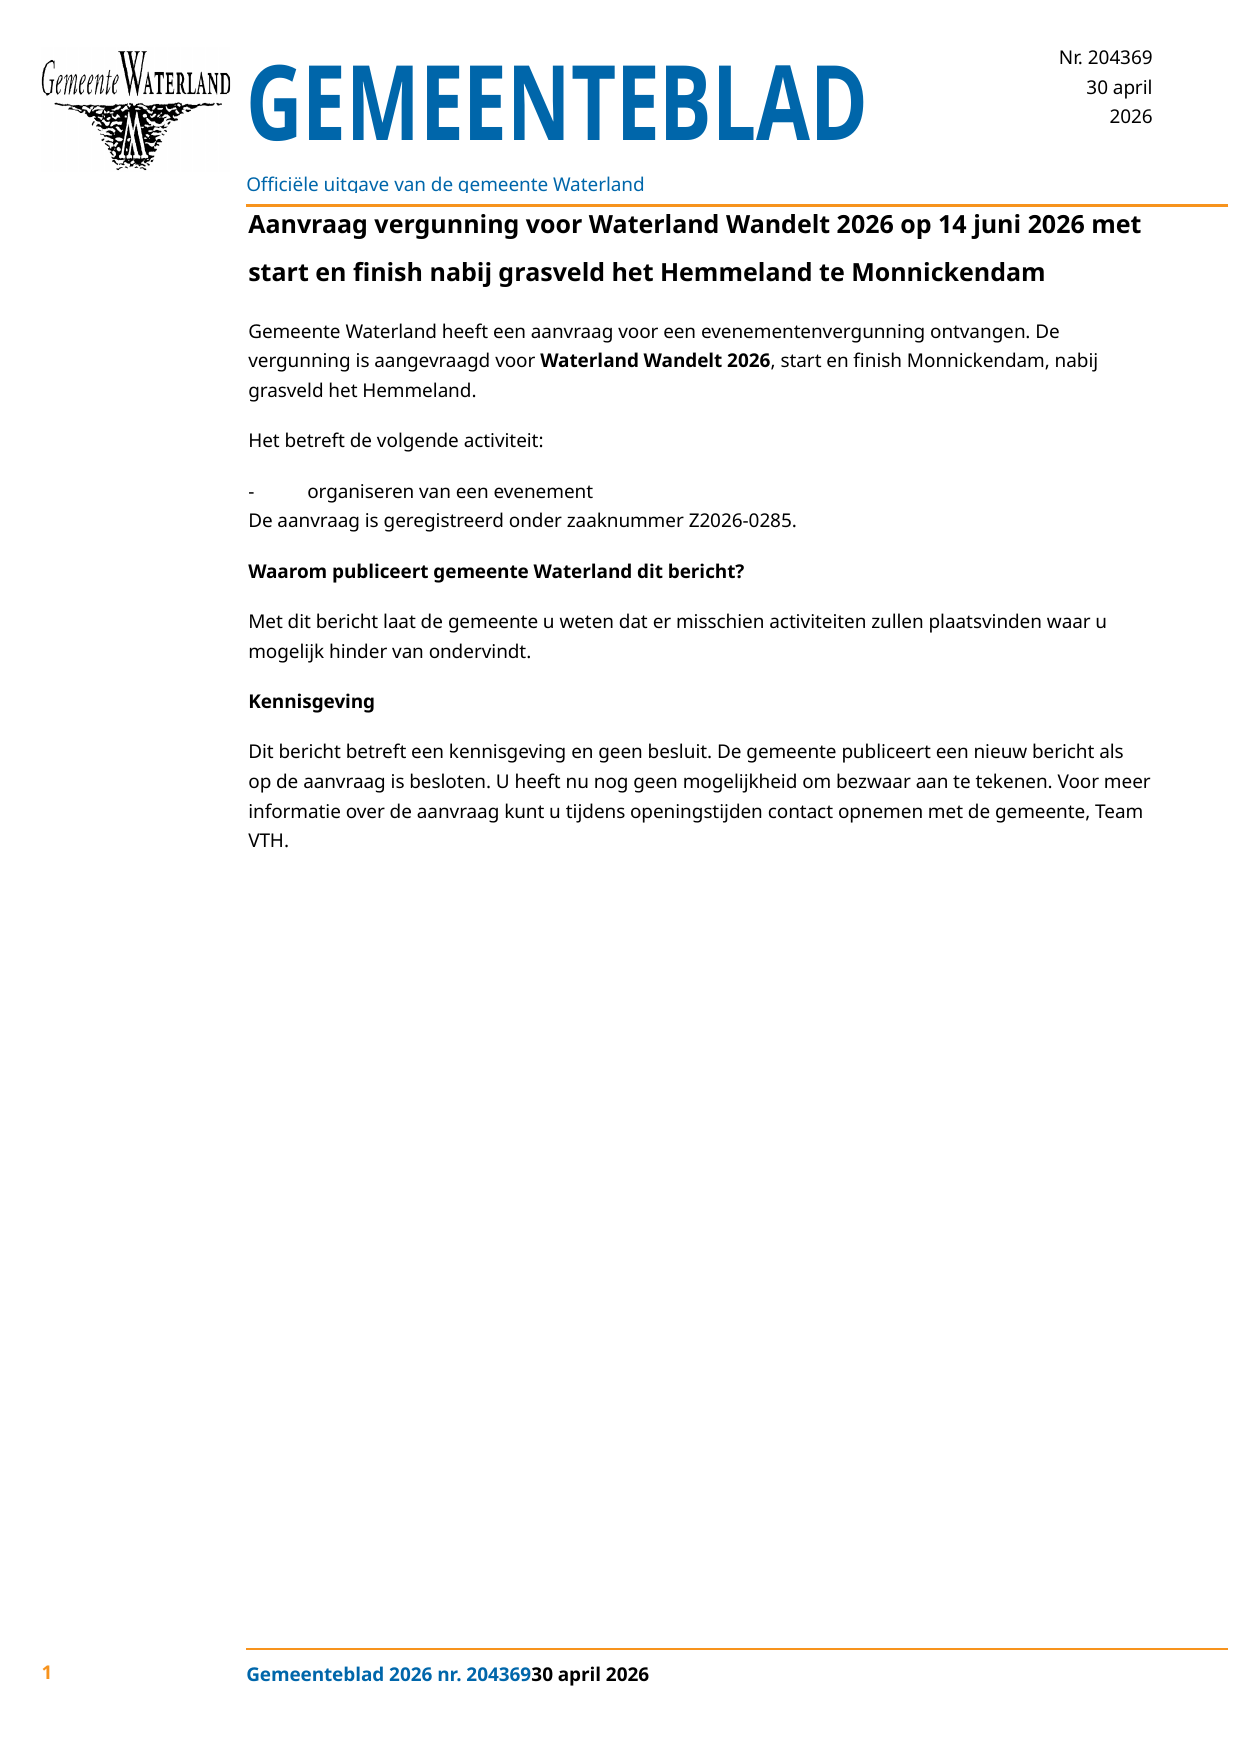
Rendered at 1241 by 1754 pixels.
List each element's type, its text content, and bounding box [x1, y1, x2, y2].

list organiseren van een evenement [248, 478, 1152, 504]
text Waarom publiceert gemeente Waterland dit bericht? [248, 558, 1152, 584]
text Aanvraag vergunning voor Waterland Wandelt 2026 op 14 juni 2026 met start en finish nabij grasveld het Hemmeland te Monnickendam [248, 207, 1152, 288]
picture [41, 47, 231, 172]
text De aanvraag is geregistreerd onder zaaknummer Z2026-0285. [248, 507, 1152, 533]
text Kennisgeving [248, 688, 1152, 714]
text Met dit bericht laat de gemeente u weten dat er misschien activiteiten zullen plaatsvinden waar u mogelijk hinder van ondervindt. [248, 608, 1152, 664]
text Dit bericht betreft een kennisgeving en geen besluit. De gemeente publiceert een nieuw bericht als op de aanvraag is besloten. U heeft nu nog geen mogelijkheid om bezwaar aan te tekenen. Voor meer informatie over de aanvraag kunt u tijdens openingstijden contact opnemen met de gemeente, Team VTH. [248, 739, 1152, 853]
text Gemeente Waterland heeft een aanvraag voor een evenementenvergunning ontvangen. De vergunning is aangevraagd voor Waterland Wandelt 2026, start en finish Monnickendam, nabij grasveld het Hemmeland. [248, 318, 1152, 403]
text Het betreft de volgende activiteit: [248, 427, 1152, 453]
